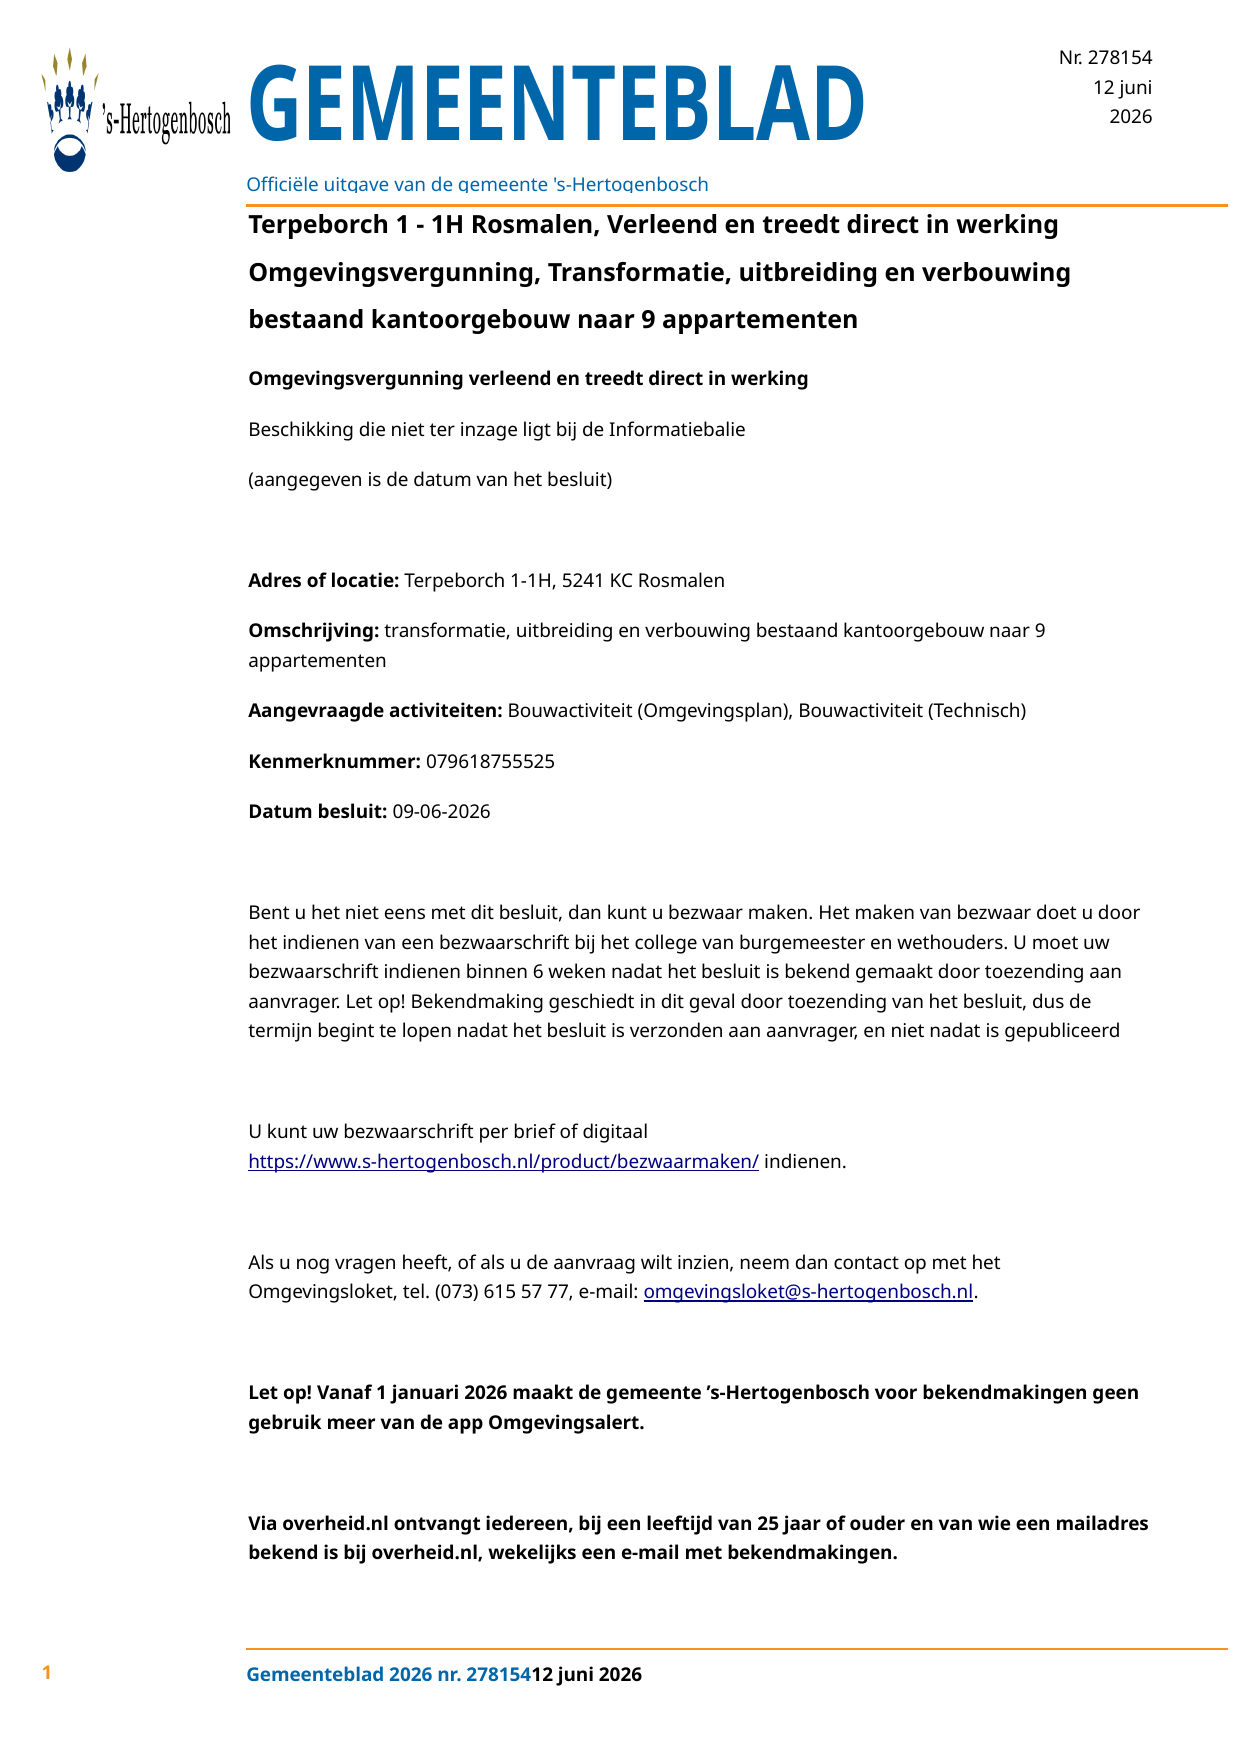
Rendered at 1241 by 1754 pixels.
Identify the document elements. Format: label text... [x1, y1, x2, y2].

text Omschrijving: transformatie, uitbreiding en verbouwing bestaand kantoorgebouw naar 9 appartementen [248, 618, 1152, 673]
text Terpeborch 1 - 1H Rosmalen, Verleend en treedt direct in werking Omgevingsvergunning, Transformatie, uitbreiding en verbouwing bestaand kantoorgebouw naar 9 appartementen [248, 207, 1152, 336]
picture [41, 47, 231, 172]
text Kenmerknummer: 079618755525 [248, 748, 1152, 774]
text (aangegeven is de datum van het besluit) [248, 466, 1152, 492]
text Als u nog vragen heeft, of als u de aanvraag wilt inzien, neem dan contact op met het Omgevingsloket, tel. (073) 615 57 77, e-mail: omgevingsloket@s-hertogenbosch.nl. [248, 1249, 1152, 1304]
text Adres of locatie: Terpeborch 1-1H, 5241 KC Rosmalen [248, 567, 1152, 593]
text Let op! Vanaf 1 januari 2026 maakt de gemeente ’s-Hertogenbosch voor bekendmakingen geen gebruik meer van de app Omgevingsalert. [248, 1379, 1152, 1434]
text Bent u het niet eens met dit besluit, dan kunt u bezwaar maken. Het maken van bezwaar doet u door het indienen van een bezwaarschrift bij het college van burgemeester en wethouders. U moet uw bezwaarschrift indienen binnen 6 weken nadat het besluit is bekend gemaakt door toezending aan aanvrager. Let op! Bekendmaking geschiedt in dit geval door toezending van het besluit, dus de termijn begint te lopen nadat het besluit is verzonden aan aanvrager, en niet nadat is gepubliceerd [248, 899, 1152, 1043]
text Via overheid.nl ontvangt iedereen, bij een leeftijd van 25 jaar of ouder en van wie een mailadres bekend is bij overheid.nl, wekelijks een e-mail met bekendmakingen. [248, 1510, 1152, 1565]
text U kunt uw bezwaarschrift per brief of digitaal https://www.s-hertogenbosch.nl/product/bezwaarmaken/ indienen. [248, 1118, 1152, 1174]
text Aangevraagde activiteiten: Bouwactiviteit (Omgevingsplan), Bouwactiviteit (Technisch) [248, 698, 1152, 723]
text Datum besluit: 09-06-2026 [248, 798, 1152, 824]
text Omgevingsvergunning verleend en treedt direct in werking [248, 366, 1152, 391]
text Beschikking die niet ter inzage ligt bij de Informatiebalie [248, 416, 1152, 442]
